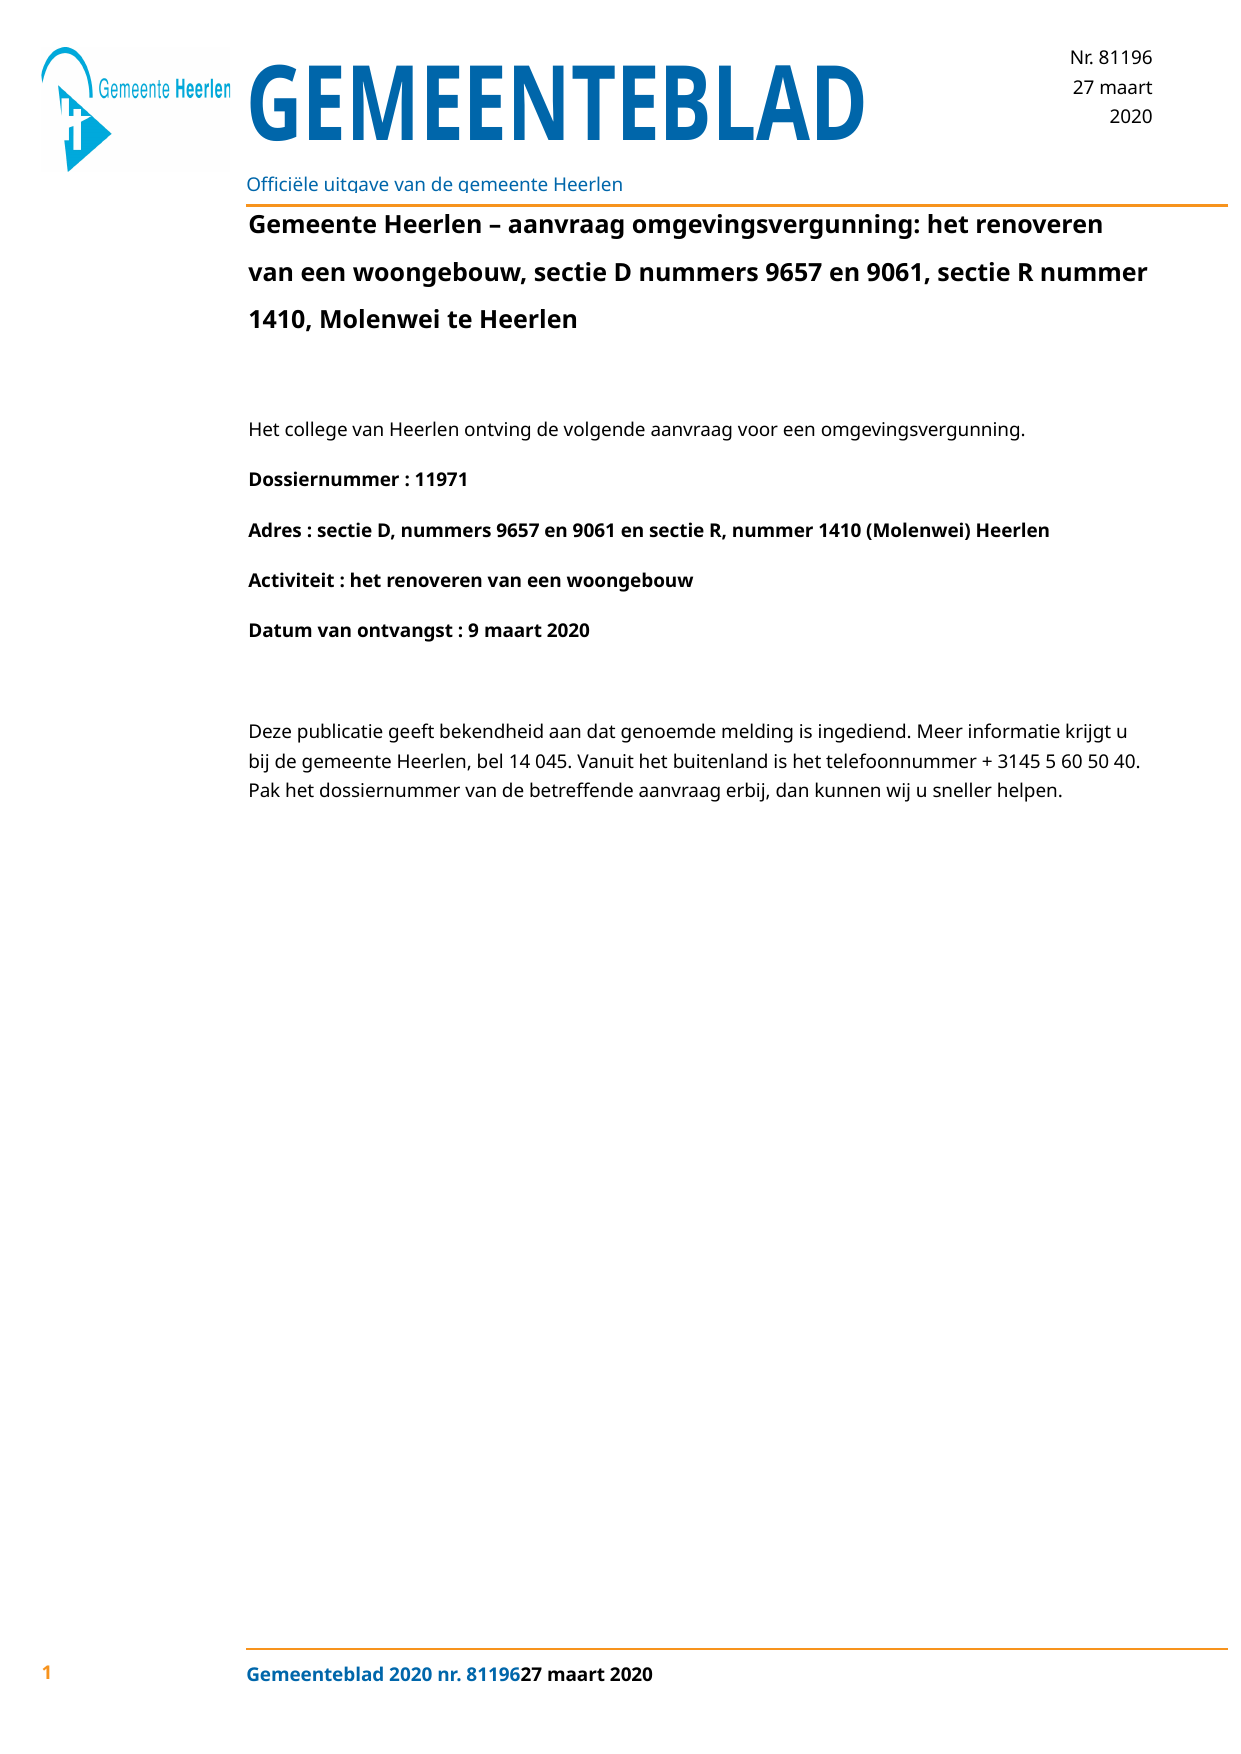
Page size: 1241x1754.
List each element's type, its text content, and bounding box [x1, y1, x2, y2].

text Adres : sectie D, nummers 9657 en 9061 en sectie R, nummer 1410 (Molenwei) Heerlen [248, 517, 1152, 542]
text Dossiernummer : 11971 [248, 466, 1152, 492]
text Datum van ontvangst : 9 maart 2020 [248, 618, 1152, 643]
text Gemeente Heerlen – aanvraag omgevingsvergunning: het renoveren van een woongebouw, sectie D nummers 9657 en 9061, sectie R nummer 1410, Molenwei te Heerlen [248, 207, 1152, 336]
picture [41, 47, 59, 70]
text Deze publicatie geeft bekendheid aan dat genoemde melding is ingediend. Meer informatie krijgt u bij de gemeente Heerlen, bel 14 045. Vanuit het buitenland is het telefoonnummer + 3145 5 60 50 40. Pak het dossiernummer van de betreffende aanvraag erbij, dan kunnen wij u sneller helpen. [248, 718, 1152, 803]
text Activiteit : het renoveren van een woongebouw [248, 567, 1152, 593]
text Het college van Heerlen ontving de volgende aanvraag voor een omgevingsvergunning. [248, 416, 1152, 442]
picture [41, 47, 231, 172]
